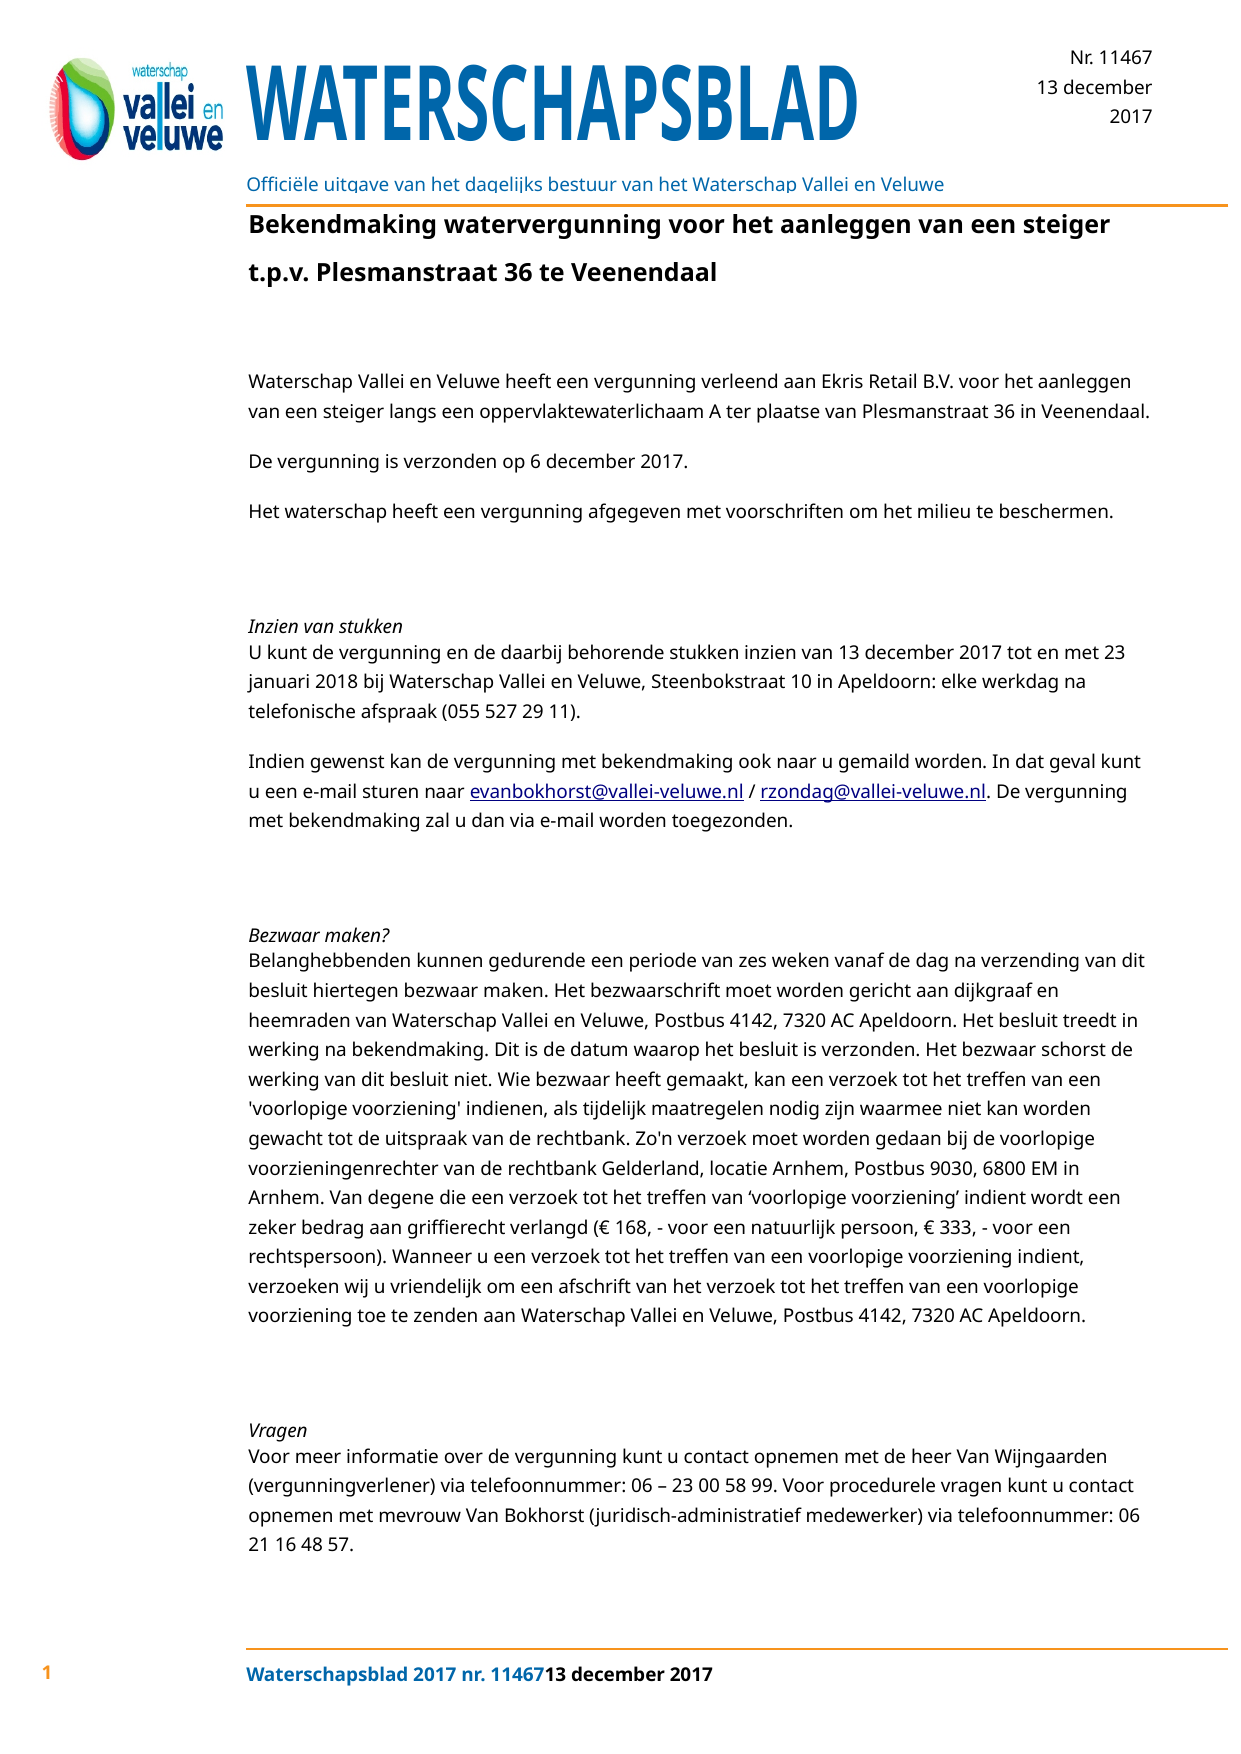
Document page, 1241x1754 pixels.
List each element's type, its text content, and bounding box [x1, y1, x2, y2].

text Voor meer informatie over de vergunning kunt u contact opnemen met de heer Van Wijngaarden (vergunningverlener) via telefoonnummer: 06 – 23 00 58 99. Voor procedurele vragen kunt u contact opnemen met mevrouw Van Bokhorst (juridisch-administratief medewerker) via telefoonnummer: 06 21 16 48 57. [248, 1443, 1152, 1557]
text U kunt de vergunning en de daarbij behorende stukken inzien van 13 december 2017 tot en met 23 januari 2018 bij Waterschap Vallei en Veluwe, Steenbokstraat 10 in Apeldoorn: elke werkdag na telefonische afspraak (055 527 29 11). [248, 639, 1152, 724]
text Bezwaar maken? [248, 922, 1152, 948]
text Het waterschap heeft een vergunning afgegeven met voorschriften om het milieu te beschermen. [248, 499, 1152, 524]
text Waterschap Vallei en Veluwe heeft een vergunning verleend aan Ekris Retail B.V. voor het aanleggen van een steiger langs een oppervlaktewaterlichaam A ter plaatse van Plesmanstraat 36 in Veenendaal. [248, 368, 1152, 424]
text Belanghebbenden kunnen gedurende een periode van zes weken vanaf de dag na verzending van dit besluit hiertegen bezwaar maken. Het bezwaarschrift moet worden gericht aan dijkgraaf en heemraden van Waterschap Vallei en Veluwe, Postbus 4142, 7320 AC Apeldoorn. Het besluit treedt in werking na bekendmaking. Dit is de datum waarop het besluit is verzonden. Het bezwaar schorst de werking van dit besluit niet. Wie bezwaar heeft gemaakt, kan een verzoek tot het treffen van een 'voorlopige voorziening' indienen, als tijdelijk maatregelen nodig zijn waarmee niet kan worden gewacht tot de uitspraak van de rechtbank. Zo'n verzoek moet worden gedaan bij de voorlopige voorzieningenrechter van de rechtbank Gelderland, locatie Arnhem, Postbus 9030, 6800 EM in Arnhem. Van degene die een verzoek tot het treffen van ‘voorlopige voorziening’ indient wordt een zeker bedrag aan griffierecht verlangd (€ 168, - voor een natuurlijk persoon, € 333, - voor een rechtspersoon). Wanneer u een verzoek tot het treffen van een voorlopige voorziening indient, verzoeken wij u vriendelijk om een afschrift van het verzoek tot het treffen van een voorlopige voorziening toe te zenden aan Waterschap Vallei en Veluwe, Postbus 4142, 7320 AC Apeldoorn. [248, 948, 1152, 1328]
text De vergunning is verzonden op 6 december 2017. [248, 448, 1152, 474]
text Bekendmaking watervergunning voor het aanleggen van een steiger t.p.v. Plesmanstraat 36 te Veenendaal [248, 207, 1152, 288]
text Vragen [248, 1417, 1152, 1443]
picture [41, 47, 231, 172]
text Inzien van stukken [248, 613, 1152, 639]
text Indien gewenst kan de vergunning met bekendmaking ook naar u gemaild worden. In dat geval kunt u een e-mail sturen naar evanbokhorst@vallei-veluwe.nl / rzondag@vallei-veluwe.nl. De vergunning met bekendmaking zal u dan via e-mail worden toegezonden. [248, 748, 1152, 833]
